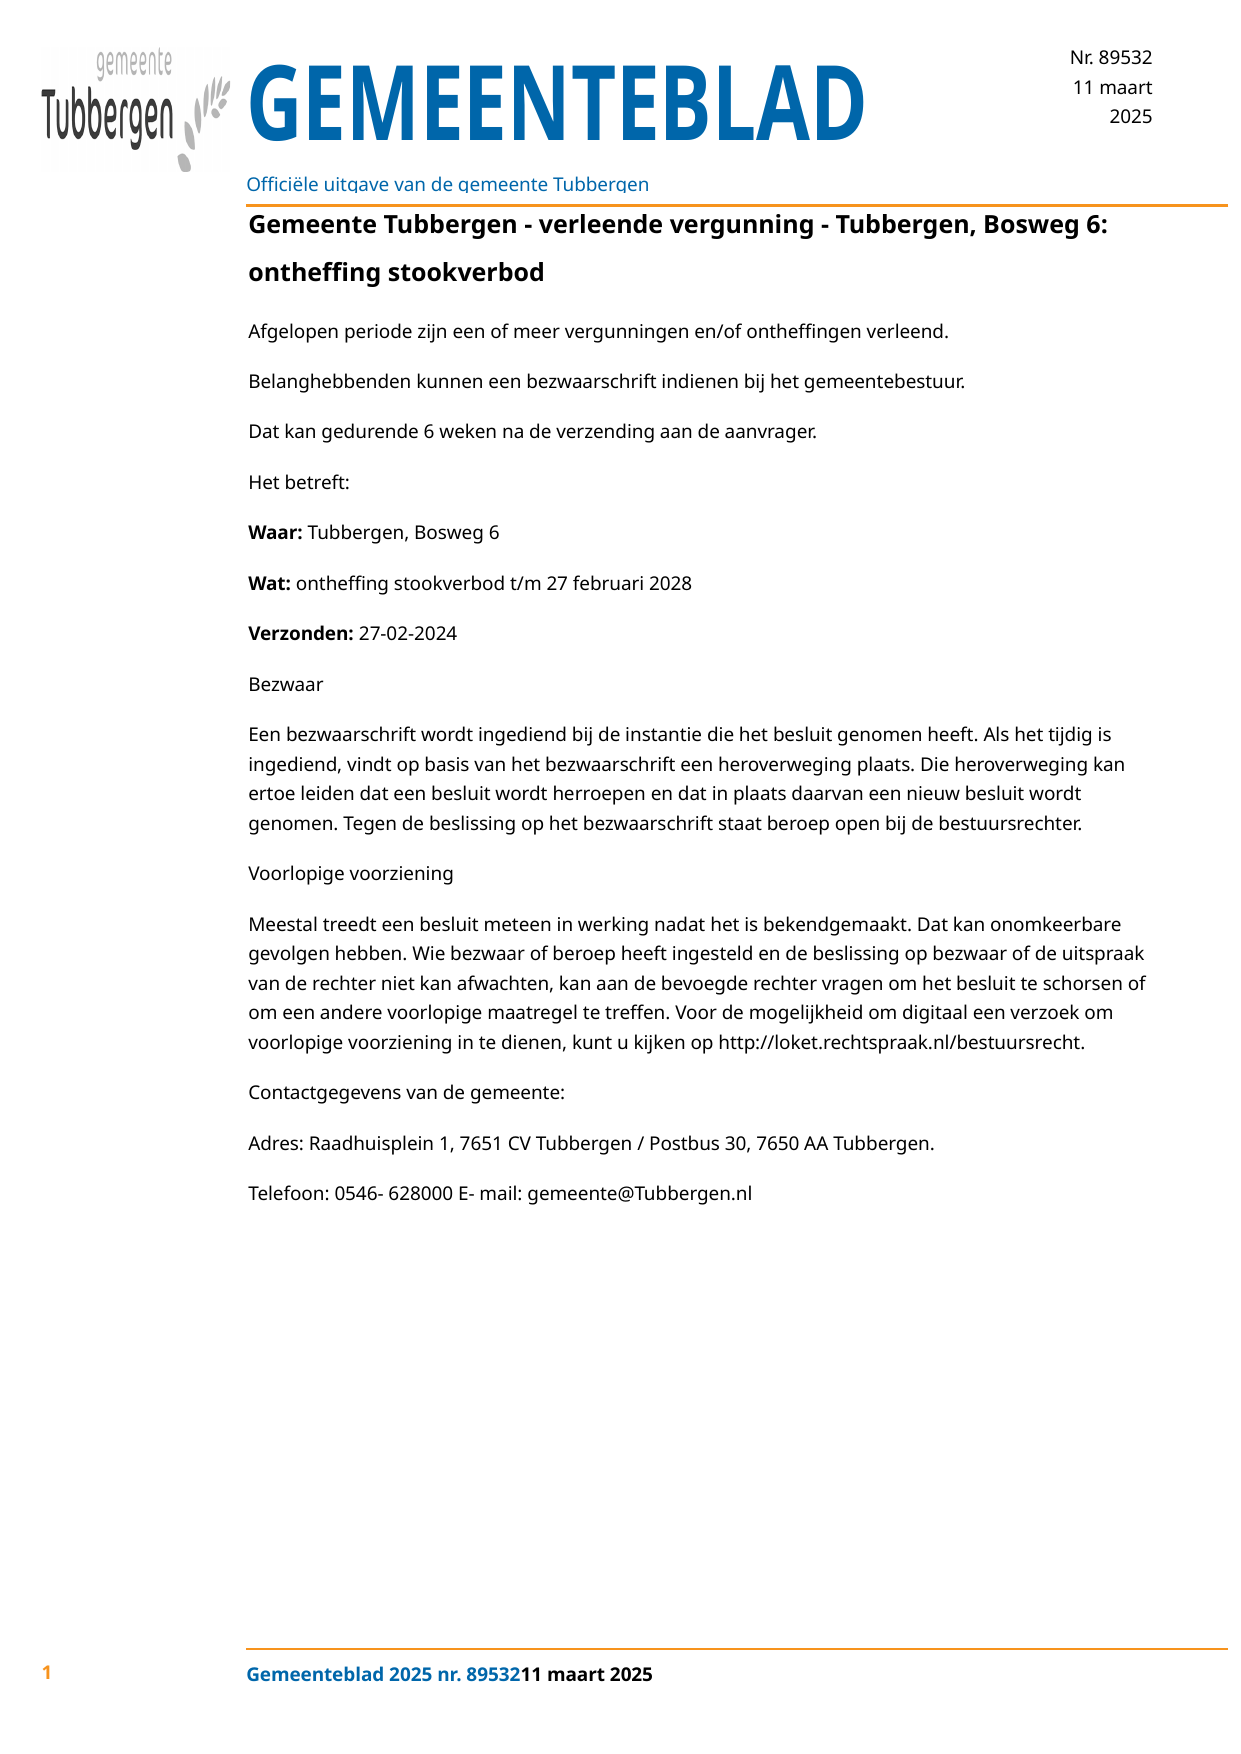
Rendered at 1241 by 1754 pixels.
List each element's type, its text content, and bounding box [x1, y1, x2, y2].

text Afgelopen periode zijn een of meer vergunningen en/of ontheffingen verleend. [248, 318, 1152, 344]
text Wat: ontheffing stookverbod t/m 27 februari 2028 [248, 570, 1152, 596]
text Verzonden: 27-02-2024 [248, 620, 1152, 646]
text Telefoon: 0546- 628000 E- mail: gemeente@Tubbergen.nl [248, 1180, 1152, 1206]
text Belanghebbenden kunnen een bezwaarschrift indienen bij het gemeentebestuur. [248, 368, 1152, 394]
text Gemeente Tubbergen - verleende vergunning - Tubbergen, Bosweg 6: ontheffing stookverbod [248, 207, 1152, 288]
text Het betreft: [248, 469, 1152, 495]
text Voorlopige voorziening [248, 860, 1152, 886]
text Bezwaar [248, 671, 1152, 697]
picture [41, 47, 231, 172]
text Dat kan gedurende 6 weken na de verzending aan de aanvrager. [248, 419, 1152, 444]
text Contactgegevens van de gemeente: [248, 1079, 1152, 1105]
text Meestal treedt een besluit meteen in werking nadat het is bekendgemaakt. Dat kan onomkeerbare gevolgen hebben. Wie bezwaar of beroep heeft ingesteld en de beslissing op bezwaar of de uitspraak van de rechter niet kan afwachten, kan aan de bevoegde rechter vragen om het besluit te schorsen of om een andere voorlopige maatregel te treffen. Voor de mogelijkheid om digitaal een verzoek om voorlopige voorziening in te dienen, kunt u kijken op http://loket.rechtspraak.nl/bestuursrecht. [248, 911, 1152, 1055]
text Adres: Raadhuisplein 1, 7651 CV Tubbergen / Postbus 30, 7650 AA Tubbergen. [248, 1130, 1152, 1156]
text Waar: Tubbergen, Bosweg 6 [248, 519, 1152, 545]
text Een bezwaarschrift wordt ingediend bij de instantie die het besluit genomen heeft. Als het tijdig is ingediend, vindt op basis van het bezwaarschrift een heroverweging plaats. Die heroverweging kan ertoe leiden dat een besluit wordt herroepen en dat in plaats daarvan een nieuw besluit wordt genomen. Tegen de beslissing op het bezwaarschrift staat beroep open bij de bestuursrechter. [248, 721, 1152, 836]
